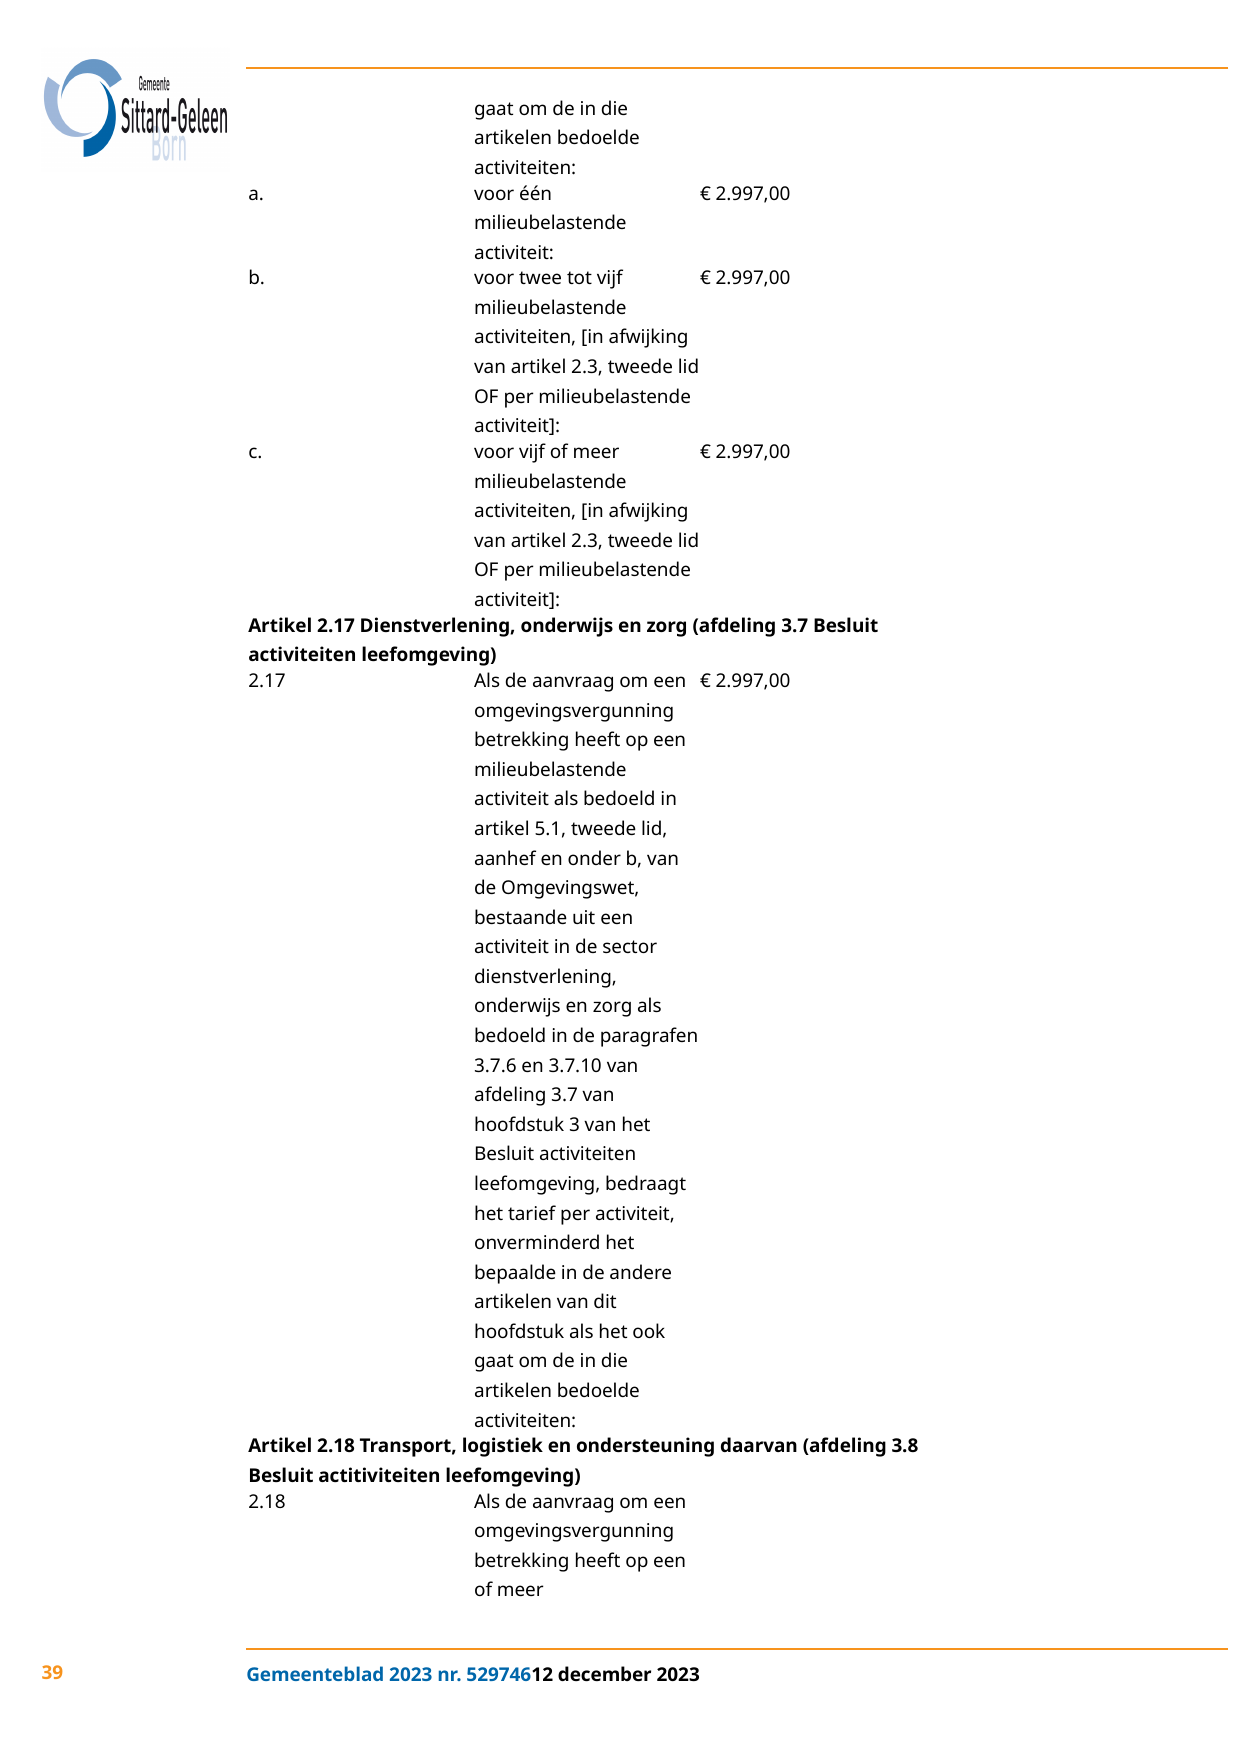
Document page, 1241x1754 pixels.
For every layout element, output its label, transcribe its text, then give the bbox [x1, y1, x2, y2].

table_cell € 2.997,00 [700, 265, 926, 438]
table_cell a. [248, 180, 474, 264]
table_cell c. [248, 438, 474, 612]
table_cell Artikel 2.17 Dienstverlening, onderwijs en zorg (afdeling 3.7 Besluit activiteiten leefomgeving) [248, 612, 926, 667]
picture [41, 47, 231, 172]
table_cell € 2.997,00 [700, 438, 926, 612]
table_cell [926, 1433, 1152, 1488]
table_cell gaat om de in die artikelen bedoelde activiteiten: [474, 95, 700, 180]
table_cell € 2.997,00 [700, 667, 926, 1432]
table_cell Als de aanvraag om een omgevingsvergunning betrekking heeft op een of meer [474, 1488, 700, 1602]
table_cell Als de aanvraag om een omgevingsvergunning betrekking heeft op een milieubelastende activiteit als bedoeld in artikel 5.1, tweede lid, aanhef en onder b, van de Omgevingswet, bestaande uit een activiteit in de sector dienstverlening, onderwijs en zorg als bedoeld in de paragrafen 3.7.6 en 3.7.10 van afdeling 3.7 van hoofdstuk 3 van het Besluit activiteiten leefomgeving, bedraagt het tarief per activiteit, onverminderd het bepaalde in de andere artikelen van dit hoofdstuk als het ook gaat om de in die artikelen bedoelde activiteiten: [474, 667, 700, 1432]
table_cell voor één milieubelastende activiteit: [474, 180, 700, 264]
table_cell [926, 1488, 1152, 1602]
table_cell voor twee tot vijf milieubelastende activiteiten, [in afwijking van artikel 2.3, tweede lid OF per milieubelastende activiteit]: [474, 265, 700, 438]
table_cell 2.18 [248, 1488, 474, 1602]
table_cell b. [248, 265, 474, 438]
table_cell [926, 438, 1152, 612]
table_cell € 2.997,00 [700, 180, 926, 264]
table_cell [926, 612, 1152, 667]
table_cell 2.17 [248, 667, 474, 1432]
table_cell [700, 95, 926, 180]
table_cell [926, 265, 1152, 438]
table_cell voor vijf of meer milieubelastende activiteiten, [in afwijking van artikel 2.3, tweede lid OF per milieubelastende activiteit]: [474, 438, 700, 612]
table_cell [926, 95, 1152, 180]
table_cell [926, 667, 1152, 1432]
table_cell [926, 180, 1152, 264]
table_cell Artikel 2.18 Transport, logistiek en ondersteuning daarvan (afdeling 3.8 Besluit actitiviteiten leefomgeving) [248, 1433, 926, 1488]
table_cell [248, 95, 474, 180]
table_cell [700, 1488, 926, 1602]
